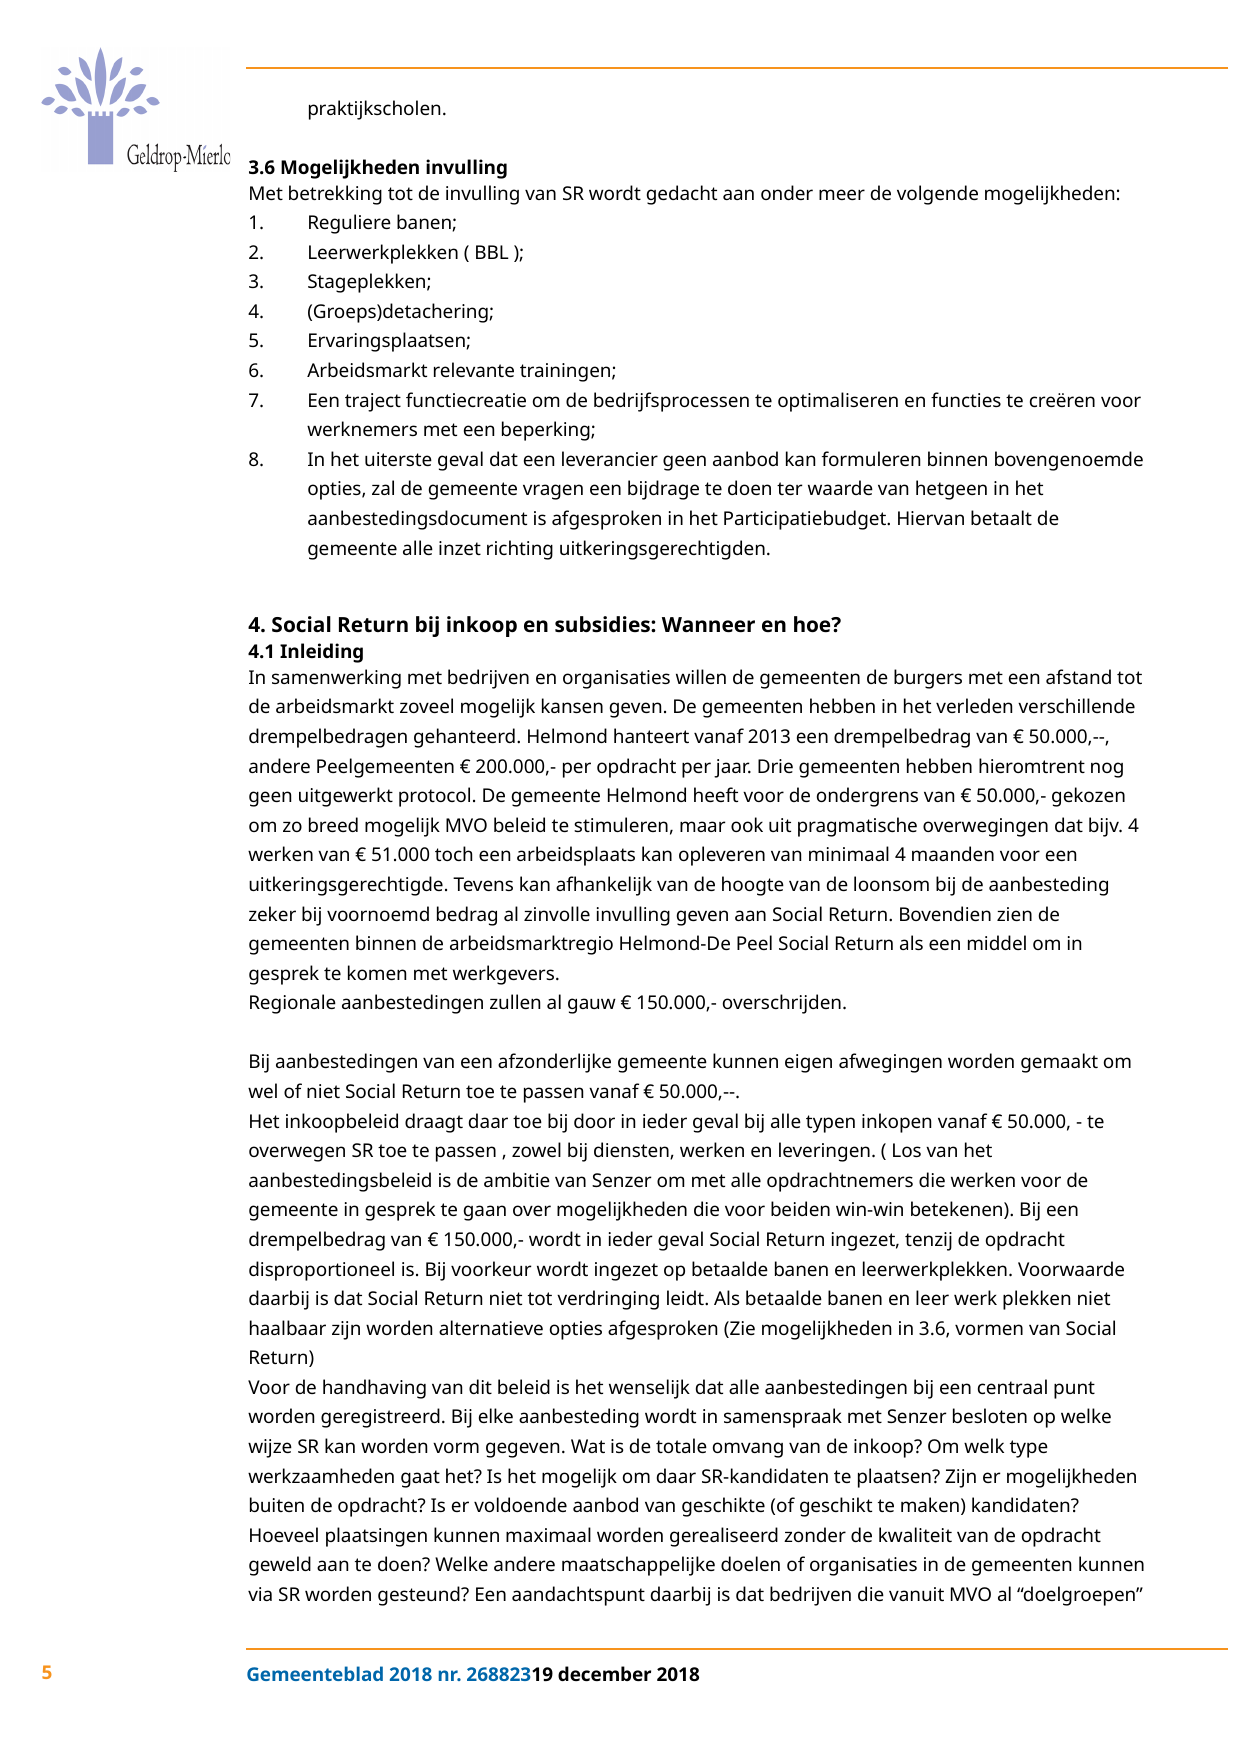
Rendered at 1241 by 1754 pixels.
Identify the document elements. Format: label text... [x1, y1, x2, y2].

picture [41, 47, 231, 172]
text Regionale aanbestedingen zullen al gauw € 150.000,- overschrijden. [248, 989, 1152, 1015]
list Reguliere banen; [248, 209, 1152, 235]
text Met betrekking tot de invulling van SR wordt gedacht aan onder meer de volgende mogelijkheden: [248, 180, 1152, 205]
list Arbeidsmarkt relevante trainingen; [248, 357, 1152, 383]
list Leerwerkplekken ( BBL ); [248, 239, 1152, 264]
list Ervaringsplaatsen; [248, 328, 1152, 353]
text 4. Social Return bij inkoop en subsidies: Wanneer en hoe? [248, 610, 1152, 638]
text Bij aanbestedingen van een afzonderlijke gemeente kunnen eigen afwegingen worden gemaakt om wel of niet Social Return toe te passen vanaf € 50.000,--. [248, 1049, 1152, 1104]
text Het inkoopbeleid draagt daar toe bij door in ieder geval bij alle typen inkopen vanaf € 50.000, - te overwegen SR toe te passen , zowel bij diensten, werken en leveringen. ( Los van het aanbestedingsbeleid is de ambitie van Senzer om met alle opdrachtnemers die werken voor de gemeente in gesprek te gaan over mogelijkheden die voor beiden win-win betekenen). Bij een drempelbedrag van € 150.000,- wordt in ieder geval Social Return ingezet, tenzij de opdracht disproportioneel is. Bij voorkeur wordt ingezet op betaalde banen en leerwerkplekken. Voorwaarde daarbij is dat Social Return niet tot verdringing leidt. Als betaalde banen en leer werk plekken niet haalbaar zijn worden alternatieve opties afgesproken (Zie mogelijkheden in 3.6, vormen van Social Return) [248, 1108, 1152, 1370]
text 4.1 Inleiding [248, 638, 1152, 664]
text 3.6 Mogelijkheden invulling [248, 154, 1152, 180]
list praktijkscholen. [248, 95, 1152, 121]
list In het uiterste geval dat een leverancier geen aanbod kan formuleren binnen bovengenoemde opties, zal de gemeente vragen een bijdrage te doen ter waarde van hetgeen in het aanbestedingsdocument is afgesproken in het Participatiebudget. Hiervan betaalt de gemeente alle inzet richting uitkeringsgerechtigden. [248, 446, 1152, 560]
list (Groeps)detachering; [248, 298, 1152, 324]
text In samenwerking met bedrijven en organisaties willen de gemeenten de burgers met een afstand tot de arbeidsmarkt zoveel mogelijk kansen geven. De gemeenten hebben in het verleden verschillende drempelbedragen gehanteerd. Helmond hanteert vanaf 2013 een drempelbedrag van € 50.000,--, andere Peelgemeenten € 200.000,- per opdracht per jaar. Drie gemeenten hebben hieromtrent nog geen uitgewerkt protocol. De gemeente Helmond heeft voor de ondergrens van € 50.000,- gekozen om zo breed mogelijk MVO beleid te stimuleren, maar ook uit pragmatische overwegingen dat bijv. 4 werken van € 51.000 toch een arbeidsplaats kan opleveren van minimaal 4 maanden voor een uitkeringsgerechtigde. Tevens kan afhankelijk van de hoogte van de loonsom bij de aanbesteding zeker bij voornoemd bedrag al zinvolle invulling geven aan Social Return. Bovendien zien de gemeenten binnen de arbeidsmarktregio Helmond-De Peel Social Return als een middel om in gesprek te komen met werkgevers. [248, 664, 1152, 986]
text Voor de handhaving van dit beleid is het wenselijk dat alle aanbestedingen bij een centraal punt worden geregistreerd. Bij elke aanbesteding wordt in samenspraak met Senzer besloten op welke wijze SR kan worden vorm gegeven. Wat is de totale omvang van de inkoop? Om welk type werkzaamheden gaat het? Is het mogelijk om daar SR-kandidaten te plaatsen? Zijn er mogelijkheden buiten de opdracht? Is er voldoende aanbod van geschikte (of geschikt te maken) kandidaten? Hoeveel plaatsingen kunnen maximaal worden gerealiseerd zonder de kwaliteit van de opdracht geweld aan te doen? Welke andere maatschappelijke doelen of organisaties in de gemeenten kunnen via SR worden gesteund? Een aandachtspunt daarbij is dat bedrijven die vanuit MVO al “doelgroepen” [248, 1374, 1152, 1607]
list Stageplekken; [248, 268, 1152, 294]
list Een traject functiecreatie om de bedrijfsprocessen te optimaliseren en functies te creëren voor werknemers met een beperking; [248, 387, 1152, 442]
